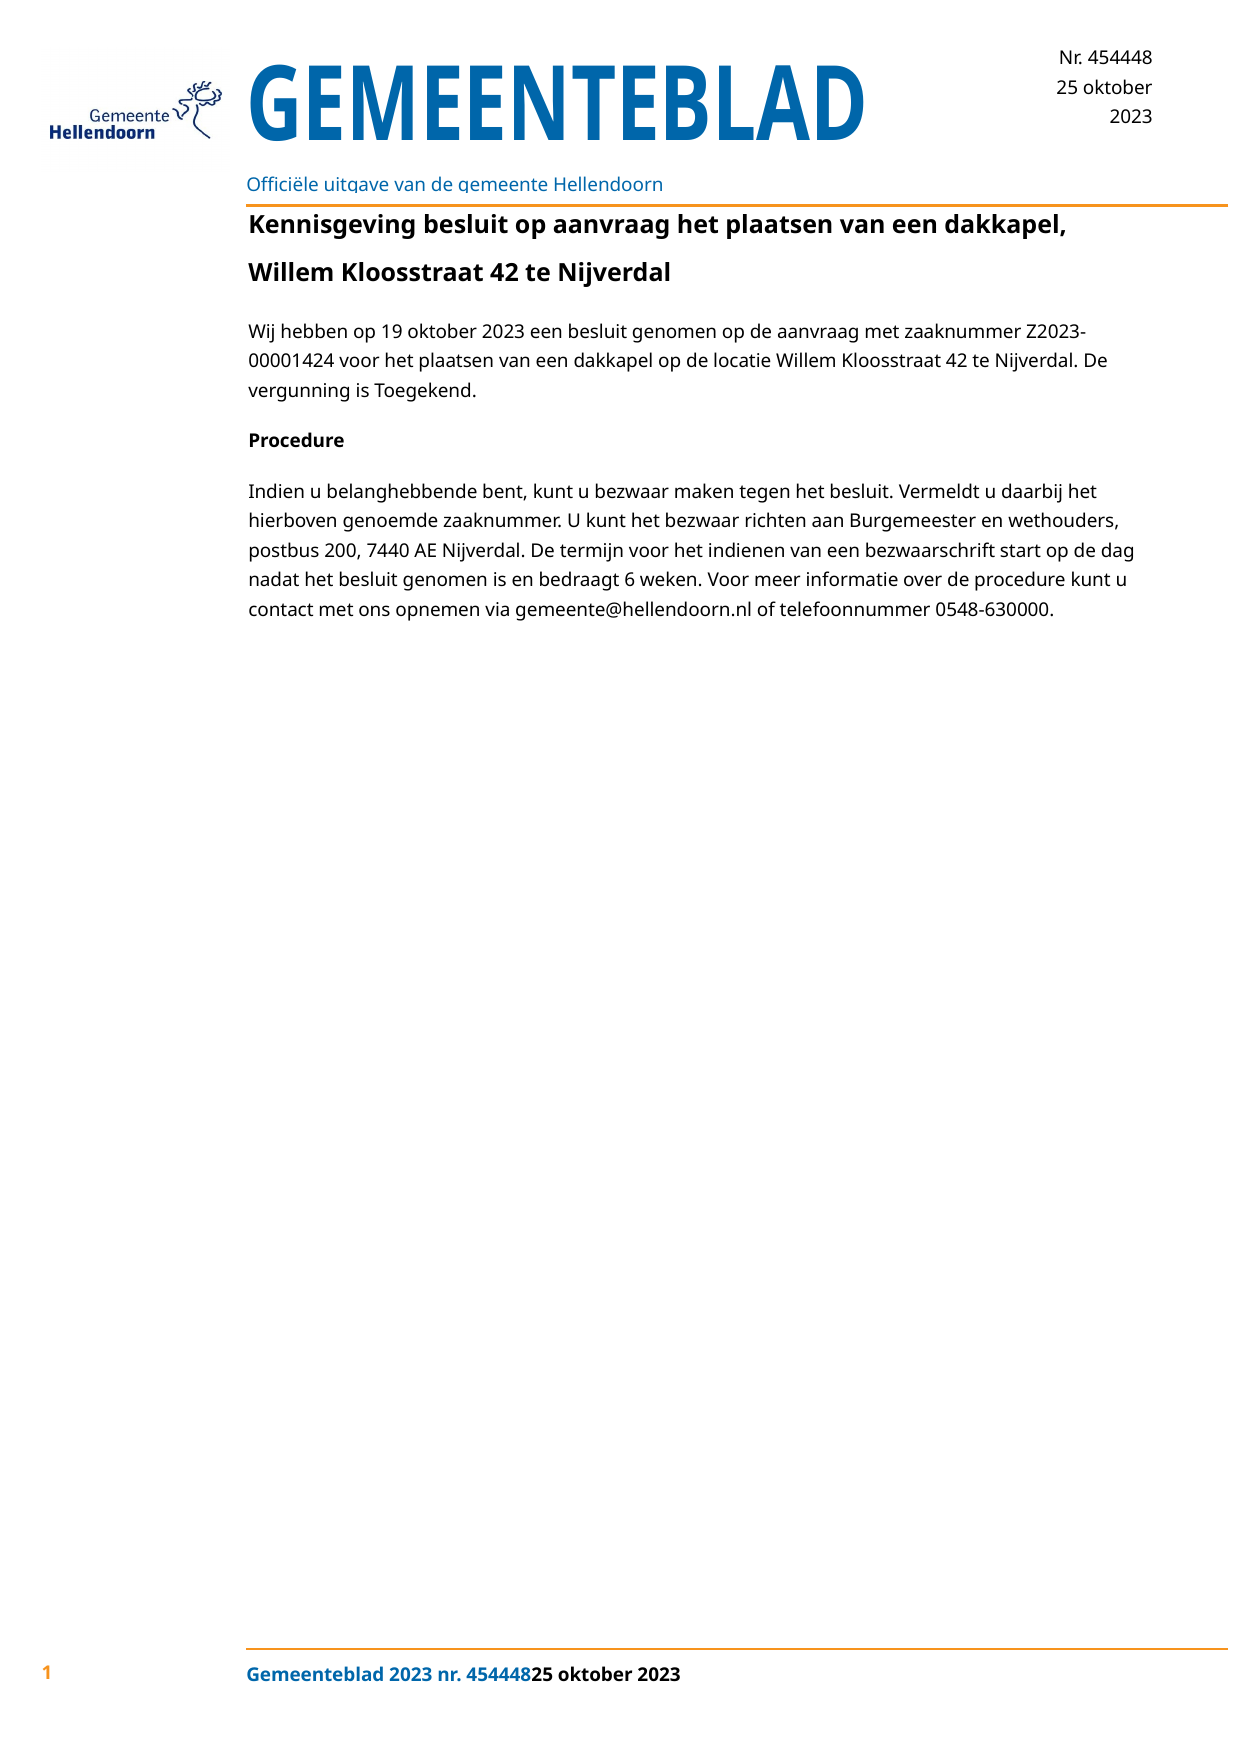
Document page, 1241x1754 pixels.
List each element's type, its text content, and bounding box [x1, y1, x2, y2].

text Procedure [248, 427, 1152, 453]
picture [41, 47, 231, 172]
text Indien u belanghebbende bent, kunt u bezwaar maken tegen het besluit. Vermeldt u daarbij het hierboven genoemde zaaknummer. U kunt het bezwaar richten aan Burgemeester en wethouders, postbus 200, 7440 AE Nijverdal. De termijn voor het indienen van een bezwaarschrift start op de dag nadat het besluit genomen is en bedraagt 6 weken. Voor meer informatie over de procedure kunt u contact met ons opnemen via gemeente@hellendoorn.nl of telefoonnummer 0548-630000. [248, 478, 1152, 622]
text Kennisgeving besluit op aanvraag het plaatsen van een dakkapel, Willem Kloosstraat 42 te Nijverdal [248, 207, 1152, 288]
text Wij hebben op 19 oktober 2023 een besluit genomen op de aanvraag met zaaknummer Z2023-00001424 voor het plaatsen van een dakkapel op de locatie Willem Kloosstraat 42 te Nijverdal. De vergunning is Toegekend. [248, 318, 1152, 403]
